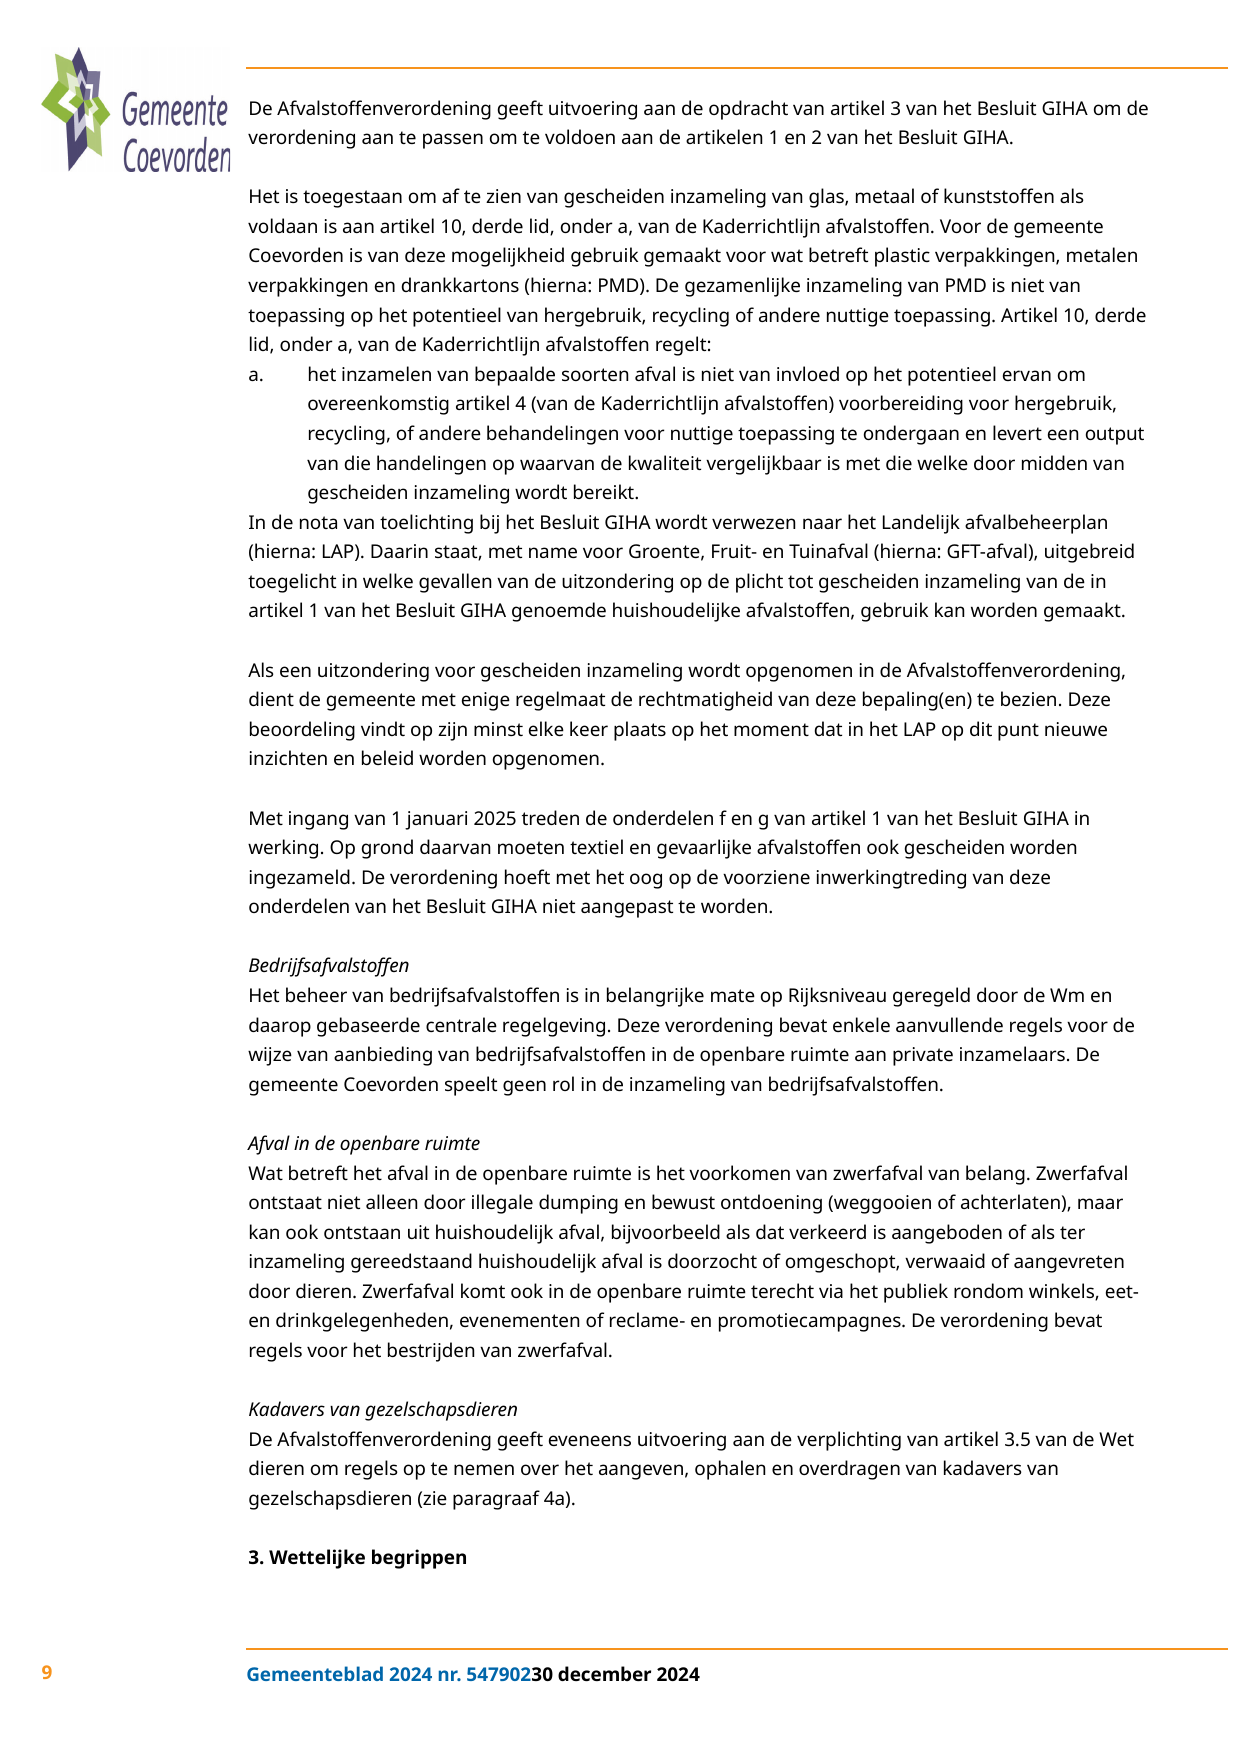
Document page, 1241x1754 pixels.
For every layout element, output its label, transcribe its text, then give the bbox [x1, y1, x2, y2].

text Het is toegestaan om af te zien van gescheiden inzameling van glas, metaal of kunststoffen als voldaan is aan artikel 10, derde lid, onder a, van de Kaderrichtlijn afvalstoffen. Voor de gemeente Coevorden is van deze mogelijkheid gebruik gemaakt voor wat betreft plastic verpakkingen, metalen verpakkingen en drankkartons (hierna: PMD). De gezamenlijke inzameling van PMD is niet van toepassing op het potentieel van hergebruik, recycling of andere nuttige toepassing. Artikel 10, derde lid, onder a, van de Kaderrichtlijn afvalstoffen regelt: [248, 183, 1152, 357]
text Als een uitzondering voor gescheiden inzameling wordt opgenomen in de Afvalstoffenverordening, dient de gemeente met enige regelmaat de rechtmatigheid van deze bepaling(en) te bezien. Deze beoordeling vindt op zijn minst elke keer plaats op het moment dat in het LAP op dit punt nieuwe inzichten en beleid worden opgenomen. [248, 657, 1152, 771]
text In de nota van toelichting bij het Besluit GIHA wordt verwezen naar het Landelijk afvalbeheerplan (hierna: LAP). Daarin staat, met name voor Groente, Fruit- en Tuinafval (hierna: GFT-afval), uitgebreid toegelicht in welke gevallen van de uitzondering op de plicht tot gescheiden inzameling van de in artikel 1 van het Besluit GIHA genoemde huishoudelijke afvalstoffen, gebruik kan worden gemaakt. [248, 509, 1152, 623]
text De Afvalstoffenverordening geeft eveneens uitvoering aan de verplichting van artikel 3.5 van de Wet dieren om regels op te nemen over het aangeven, ophalen en overdragen van kadavers van gezelschapsdieren (zie paragraaf 4a). [248, 1426, 1152, 1511]
text Wat betreft het afval in de openbare ruimte is het voorkomen van zwerfafval van belang. Zwerfafval ontstaat niet alleen door illegale dumping en bewust ontdoening (weggooien of achterlaten), maar kan ook ontstaan uit huishoudelijk afval, bijvoorbeeld als dat verkeerd is aangeboden of als ter inzameling gereedstaand huishoudelijk afval is doorzocht of omgeschopt, verwaaid of aangevreten door dieren. Zwerfafval komt ook in de openbare ruimte terecht via het publiek rondom winkels, eet- en drinkgelegenheden, evenementen of reclame- en promotiecampagnes. De verordening bevat regels voor het bestrijden van zwerfafval. [248, 1160, 1152, 1363]
picture [41, 47, 231, 172]
text Kadavers van gezelschapsdieren [248, 1396, 1152, 1422]
text Afval in de openbare ruimte [248, 1130, 1152, 1156]
list het inzamelen van bepaalde soorten afval is niet van invloed op het potentieel ervan om overeenkomstig artikel 4 (van de Kaderrichtlijn afvalstoffen) voorbereiding voor hergebruik, recycling, of andere behandelingen voor nuttige toepassing te ondergaan en levert een output van die handelingen op waarvan de kwaliteit vergelijkbaar is met die welke door midden van gescheiden inzameling wordt bereikt. [248, 361, 1152, 505]
text De Afvalstoffenverordening geeft uitvoering aan de opdracht van artikel 3 van het Besluit GIHA om de verordening aan te passen om te voldoen aan de artikelen 1 en 2 van het Besluit GIHA. [248, 95, 1152, 150]
text 3. Wettelijke begrippen [248, 1544, 1152, 1570]
text Het beheer van bedrijfsafvalstoffen is in belangrijke mate op Rijksniveau geregeld door de Wm en daarop gebaseerde centrale regelgeving. Deze verordening bevat enkele aanvullende regels voor de wijze van aanbieding van bedrijfsafvalstoffen in de openbare ruimte aan private inzamelaars. De gemeente Coevorden speelt geen rol in de inzameling van bedrijfsafvalstoffen. [248, 982, 1152, 1097]
text Bedrijfsafvalstoffen [248, 953, 1152, 978]
text Met ingang van 1 januari 2025 treden de onderdelen f en g van artikel 1 van het Besluit GIHA in werking. Op grond daarvan moeten textiel en gevaarlijke afvalstoffen ook gescheiden worden ingezameld. De verordening hoeft met het oog op de voorziene inwerkingtreding van deze onderdelen van het Besluit GIHA niet aangepast te worden. [248, 805, 1152, 919]
